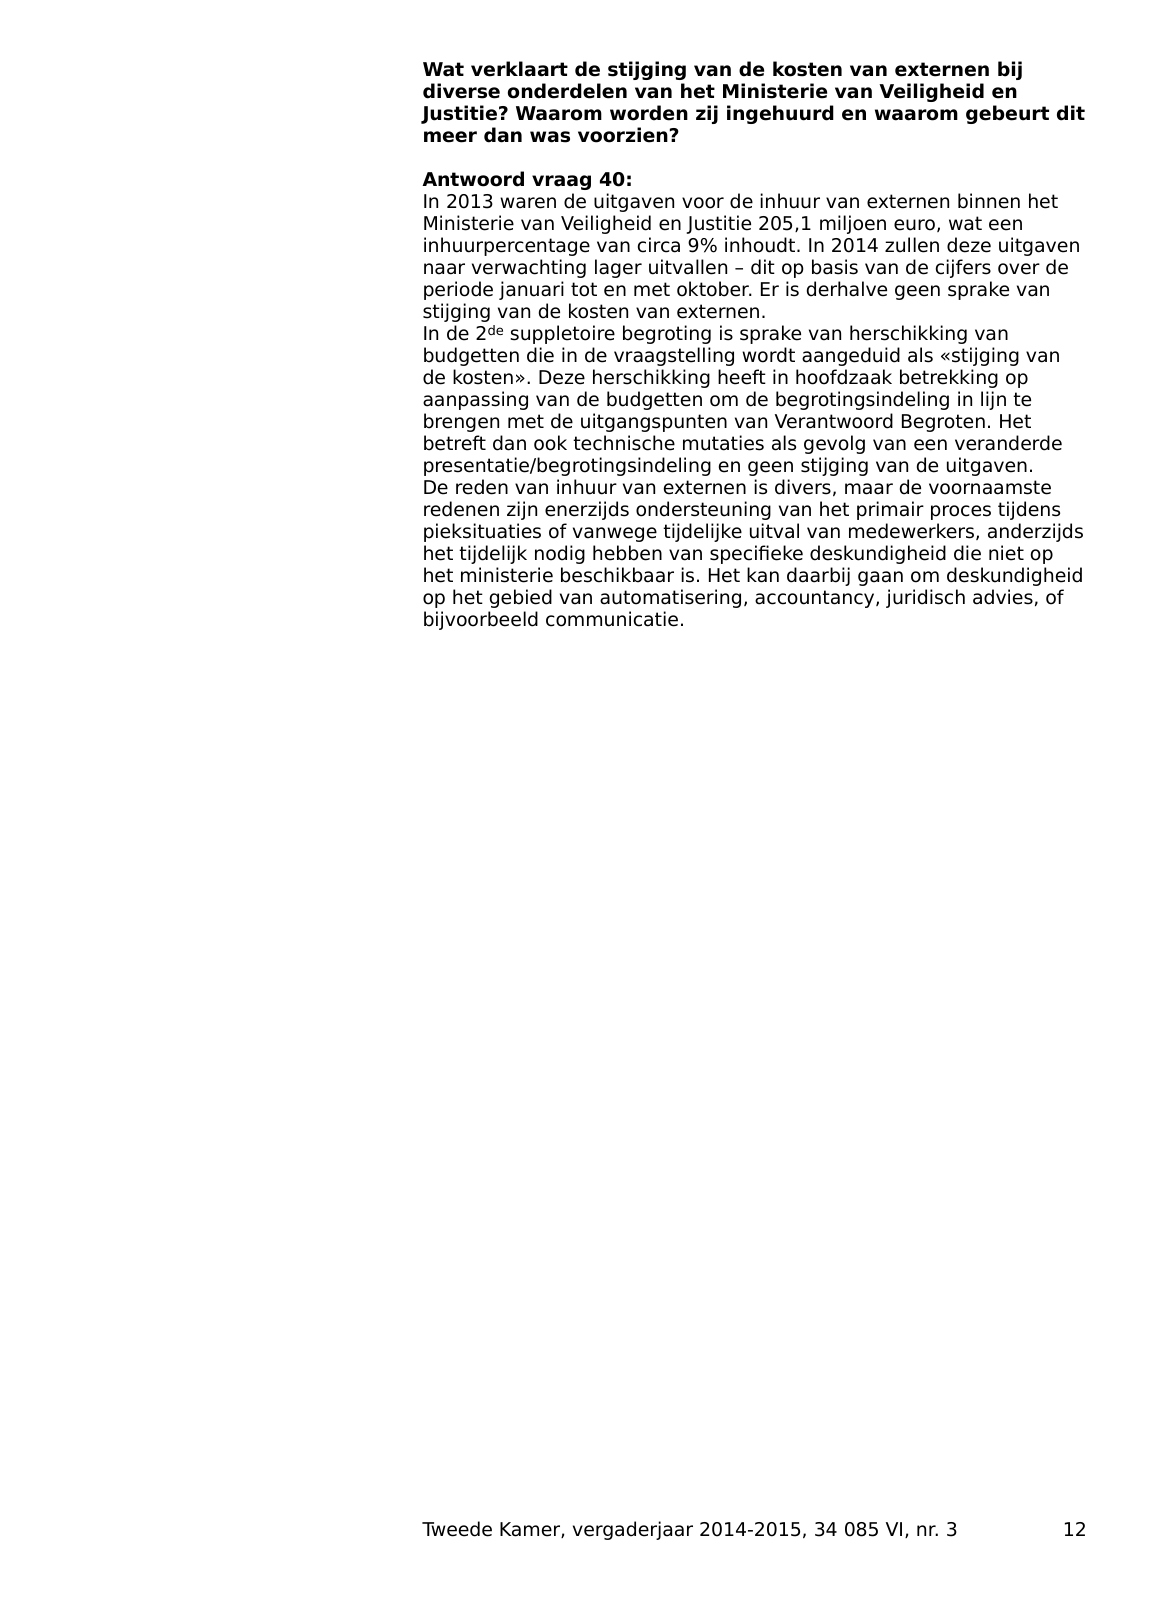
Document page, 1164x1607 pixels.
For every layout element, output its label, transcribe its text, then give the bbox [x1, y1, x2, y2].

text In de 2de suppletoire begroting is sprake van herschikking van budgetten die in de vraagstelling wordt aangeduid als «stijging van de kosten». Deze herschikking heeft in hoofdzaak betrekking op aanpassing van de budgetten om de begrotingsindeling in lijn te brengen met de uitgangspunten van Verantwoord Begroten. Het betreft dan ook technische mutaties als gevolg van een veranderde presentatie/begrotingsindeling en geen stijging van de uitgaven. [422, 323, 1087, 477]
text Wat verklaart de stijging van de kosten van externen bij diverse onderdelen van het Ministerie van Veiligheid en Justitie? Waarom worden zij ingehuurd en waarom gebeurt dit meer dan was voorzien? [422, 59, 1087, 147]
text In 2013 waren de uitgaven voor de inhuur van externen binnen het Ministerie van Veiligheid en Justitie 205,1 miljoen euro, wat een inhuurpercentage van circa 9% inhoudt. In 2014 zullen deze uitgaven naar verwachting lager uitvallen – dit op basis van de cijfers over de periode januari tot en met oktober. Er is derhalve geen sprake van stijging van de kosten van externen. [422, 191, 1087, 323]
text De reden van inhuur van externen is divers, maar de voornaamste redenen zijn enerzijds ondersteuning van het primair proces tijdens pieksituaties of vanwege tijdelijke uitval van medewerkers, anderzijds het tijdelijk nodig hebben van specifieke deskundigheid die niet op het ministerie beschikbaar is. Het kan daarbij gaan om deskundigheid op het gebied van automatisering, accountancy, juridisch advies, of bijvoorbeeld communicatie. [422, 477, 1087, 631]
text Antwoord vraag 40: [422, 169, 1087, 191]
